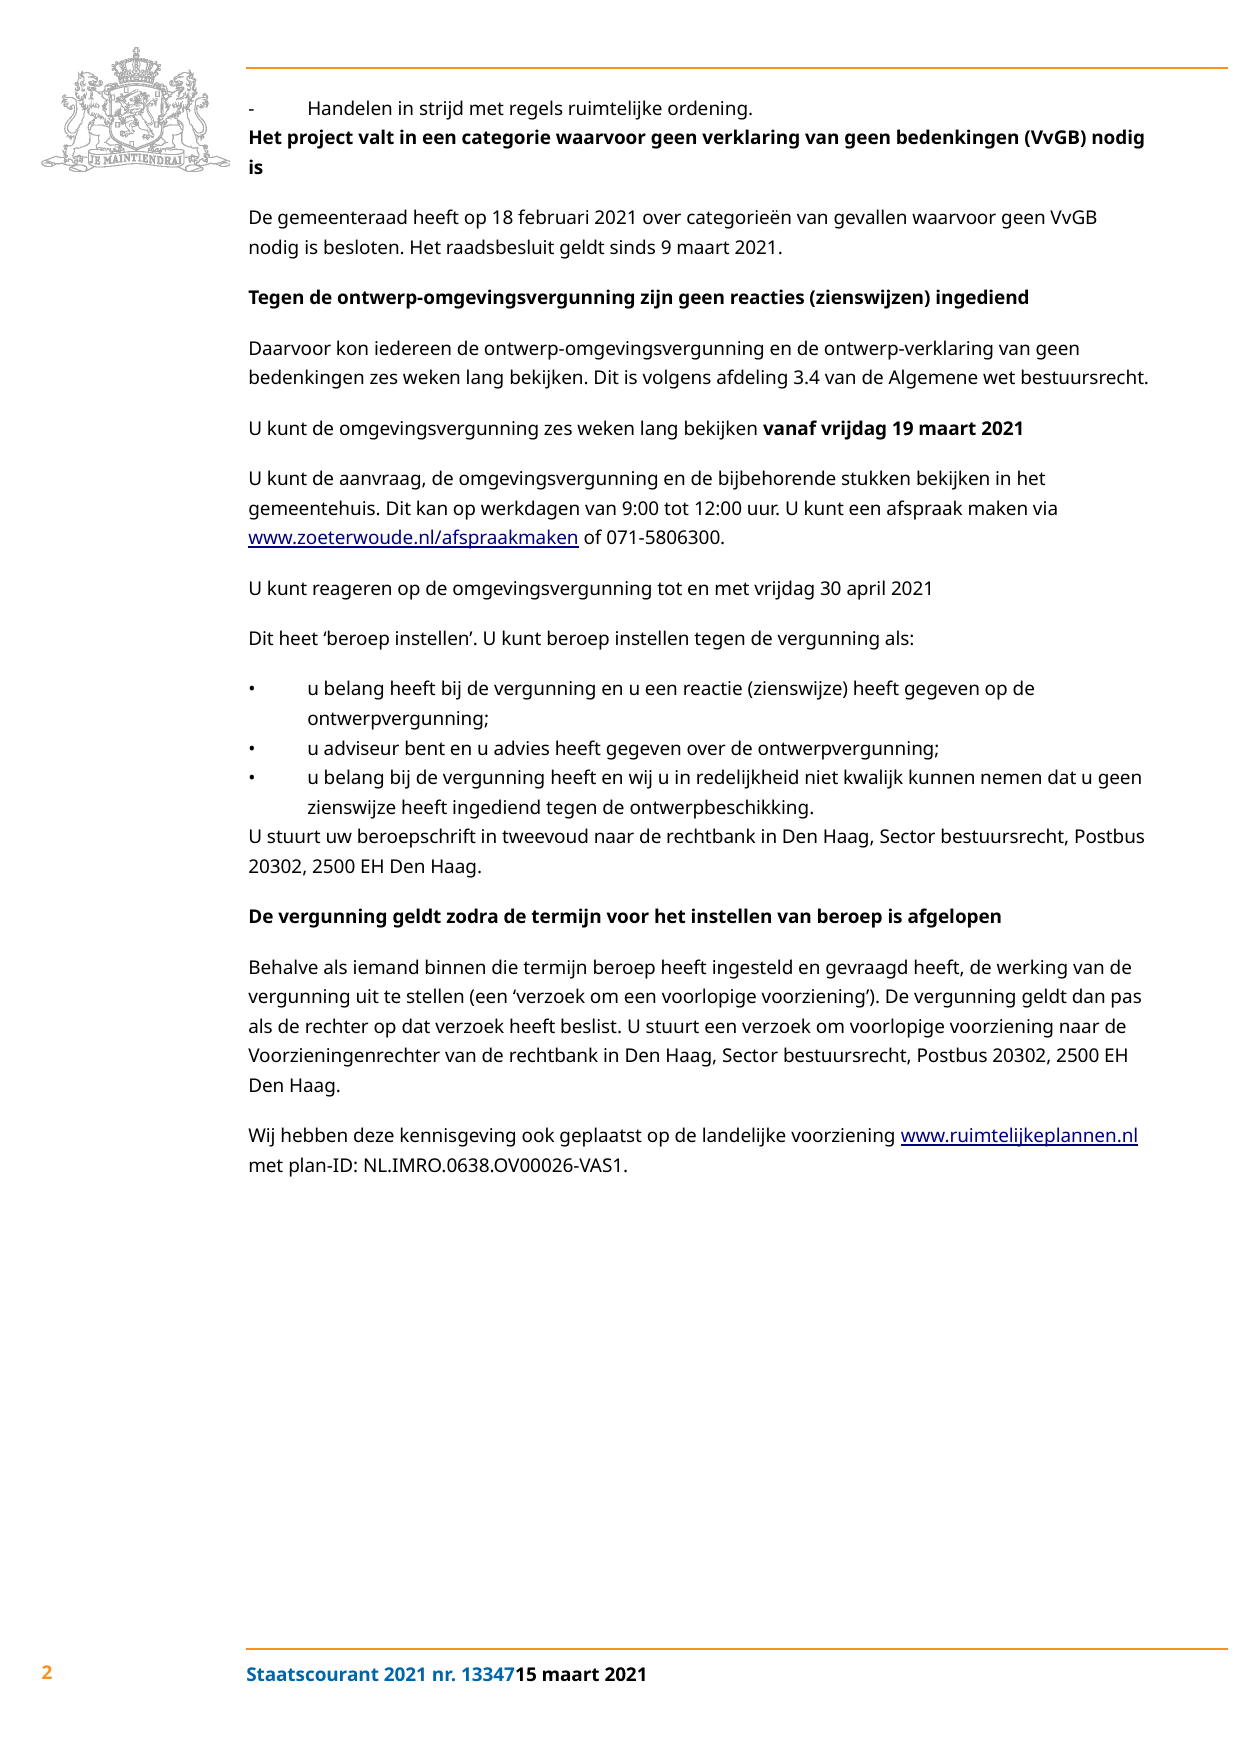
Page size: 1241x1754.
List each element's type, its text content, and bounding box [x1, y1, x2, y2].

text U kunt reageren op de omgevingsvergunning tot en met vrijdag 30 april 2021 [248, 575, 1152, 601]
text U kunt de aanvraag, de omgevingsvergunning en de bijbehorende stukken bekijken in het gemeentehuis. Dit kan op werkdagen van 9:00 tot 12:00 uur. U kunt een afspraak maken via www.zoeterwoude.nl/afspraakmaken of 071-5806300. [248, 465, 1152, 550]
text Behalve als iemand binnen die termijn beroep heeft ingesteld en gevraagd heeft, de werking van de vergunning uit te stellen (een ‘verzoek om een voorlopige voorziening’). De vergunning geldt dan pas als de rechter op dat verzoek heeft beslist. U stuurt een verzoek om voorlopige voorziening naar de Voorzieningenrechter van de rechtbank in Den Haag, Sector bestuursrecht, Postbus 20302, 2500 EH Den Haag. [248, 954, 1152, 1098]
text Dit heet ‘beroep instellen’. U kunt beroep instellen tegen de vergunning als: [248, 625, 1152, 651]
list u belang heeft bij de vergunning en u een reactie (zienswijze) heeft gegeven op de ontwerpvergunning; [248, 676, 1152, 731]
text U kunt de omgevingsvergunning zes weken lang bekijken vanaf vrijdag 19 maart 2021 [248, 415, 1152, 441]
picture [41, 47, 231, 172]
list u belang bij de vergunning heeft en wij u in redelijkheid niet kwalijk kunnen nemen dat u geen zienswijze heeft ingediend tegen de ontwerpbeschikking. [248, 764, 1152, 820]
text Daarvoor kon iedereen de ontwerp-omgevingsvergunning en de ontwerp-verklaring van geen bedenkingen zes weken lang bekijken. Dit is volgens afdeling 3.4 van de Algemene wet bestuursrecht. [248, 335, 1152, 390]
list u adviseur bent en u advies heeft gegeven over de ontwerpvergunning; [248, 735, 1152, 761]
text U stuurt uw beroepschrift in tweevoud naar de rechtbank in Den Haag, Sector bestuursrecht, Postbus 20302, 2500 EH Den Haag. [248, 823, 1152, 879]
text Het project valt in een categorie waarvoor geen verklaring van geen bedenkingen (VvGB) nodig is [248, 124, 1152, 180]
text Tegen de ontwerp-omgevingsvergunning zijn geen reacties (zienswijzen) ingediend [248, 284, 1152, 310]
list Handelen in strijd met regels ruimtelijke ordening. [248, 95, 1152, 121]
text Wij hebben deze kennisgeving ook geplaatst op de landelijke voorziening www.ruimtelijkeplannen.nl met plan-ID: NL.IMRO.0638.OV00026-VAS1. [248, 1123, 1152, 1178]
text De gemeenteraad heeft op 18 februari 2021 over categorieën van gevallen waarvoor geen VvGB nodig is besloten. Het raadsbesluit geldt sinds 9 maart 2021. [248, 204, 1152, 260]
text De vergunning geldt zodra de termijn voor het instellen van beroep is afgelopen [248, 903, 1152, 929]
